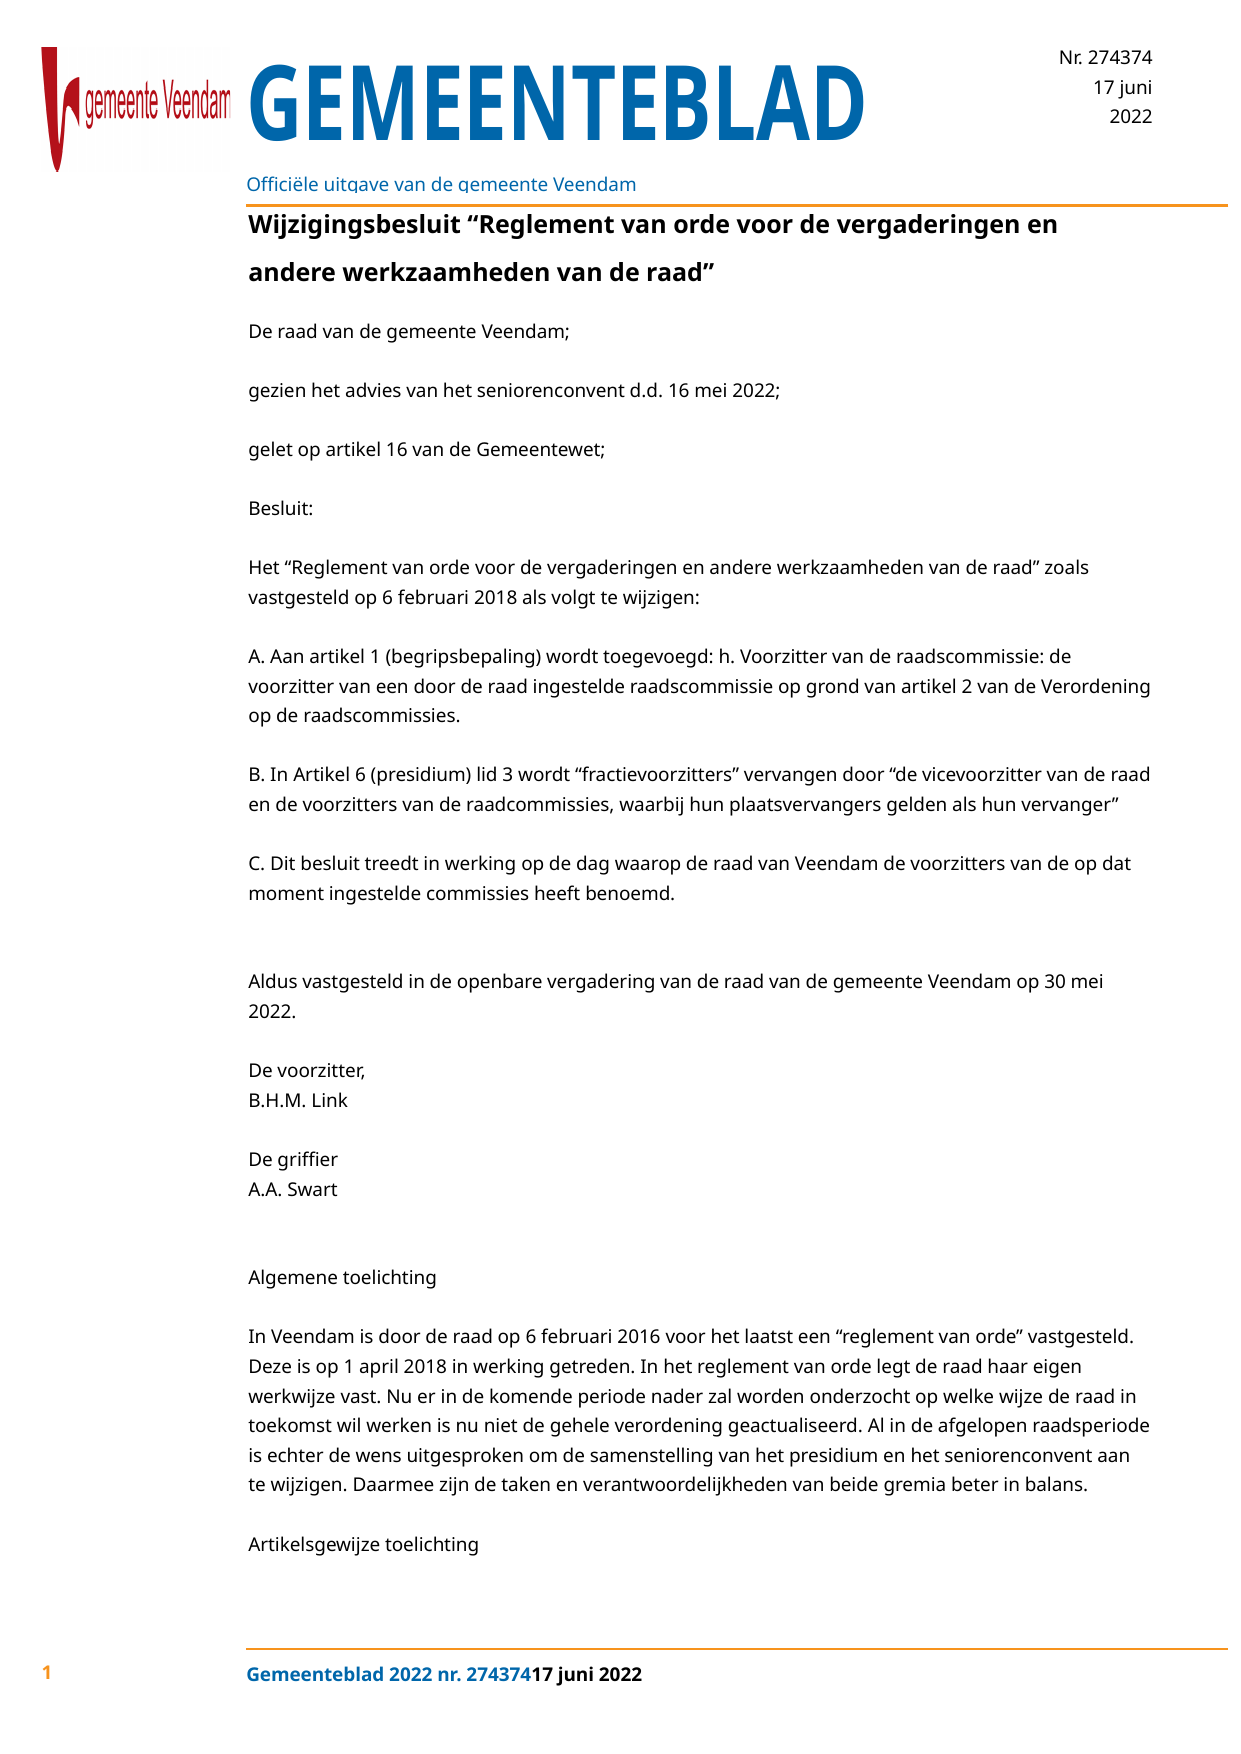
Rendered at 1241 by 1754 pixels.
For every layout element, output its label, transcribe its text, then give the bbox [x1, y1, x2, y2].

text Het “Reglement van orde voor de vergaderingen en andere werkzaamheden van de raad” zoals vastgesteld op 6 februari 2018 als volgt te wijzigen: [248, 554, 1152, 610]
text Besluit: [248, 495, 1152, 521]
text Algemene toelichting [248, 1264, 1152, 1290]
text A.A. Swart [248, 1176, 1152, 1202]
text Aldus vastgesteld in de openbare vergadering van de raad van de gemeente Veendam op 30 mei 2022. [248, 969, 1152, 1024]
text Artikelsgewijze toelichting [248, 1531, 1152, 1557]
text In Veendam is door de raad op 6 februari 2016 voor het laatst een “reglement van orde” vastgesteld. Deze is op 1 april 2018 in werking getreden. In het reglement van orde legt de raad haar eigen werkwijze vast. Nu er in de komende periode nader zal worden onderzocht op welke wijze de raad in toekomst wil werken is nu niet de gehele verordening geactualiseerd. Al in de afgelopen raadsperiode is echter de wens uitgesproken om de samenstelling van het presidium en het seniorenconvent aan te wijzigen. Daarmee zijn de taken en verantwoordelijkheden van beide gremia beter in balans. [248, 1324, 1152, 1497]
text gelet op artikel 16 van de Gemeentewet; [248, 436, 1152, 462]
text B. In Artikel 6 (presidium) lid 3 wordt “fractievoorzitters” vervangen door “de vicevoorzitter van de raad en de voorzitters van de raadcommissies, waarbij hun plaatsvervangers gelden als hun vervanger” [248, 762, 1152, 817]
text De raad van de gemeente Veendam; [248, 318, 1152, 344]
text C. Dit besluit treedt in werking op de dag waarop de raad van Veendam de voorzitters van de op dat moment ingestelde commissies heeft benoemd. [248, 850, 1152, 906]
text A. Aan artikel 1 (begripsbepaling) wordt toegevoegd: h. Voorzitter van de raadscommissie: de voorzitter van een door de raad ingestelde raadscommissie op grond van artikel 2 van de Verordening op de raadscommissies. [248, 643, 1152, 728]
picture [41, 47, 231, 172]
text B.H.M. Link [248, 1087, 1152, 1113]
text Wijzigingsbesluit “Reglement van orde voor de vergaderingen en andere werkzaamheden van de raad” [248, 207, 1152, 288]
text gezien het advies van het seniorenconvent d.d. 16 mei 2022; [248, 377, 1152, 403]
text De griffier [248, 1146, 1152, 1172]
text De voorzitter, [248, 1057, 1152, 1083]
